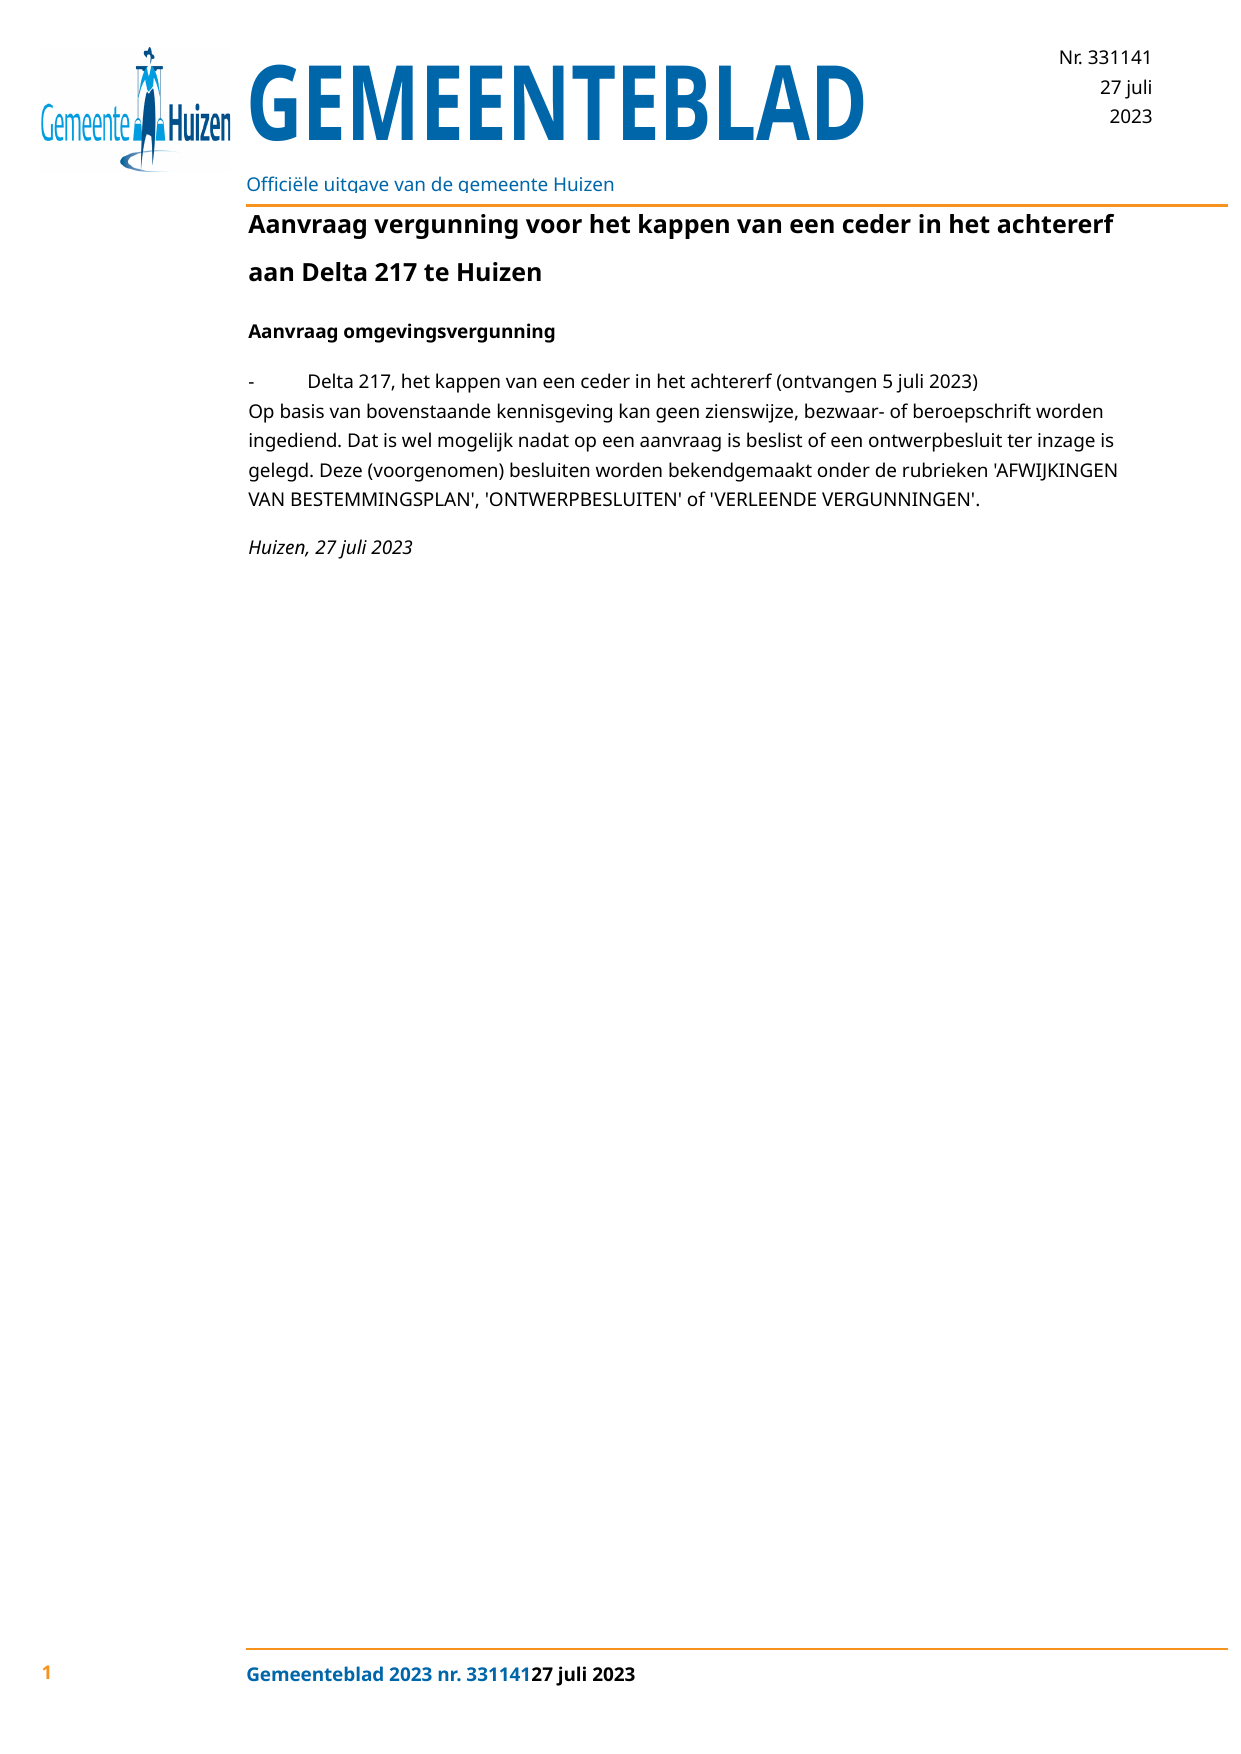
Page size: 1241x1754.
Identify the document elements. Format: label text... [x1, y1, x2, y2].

picture [41, 47, 231, 172]
list Delta 217, het kappen van een ceder in het achtererf (ontvangen 5 juli 2023) [248, 368, 1152, 394]
text Aanvraag vergunning voor het kappen van een ceder in het achtererf aan Delta 217 te Huizen [248, 207, 1152, 288]
text Op basis van bovenstaande kennisgeving kan geen zienswijze, bezwaar- of beroepschrift worden ingediend. Dat is wel mogelijk nadat op een aanvraag is beslist of een ontwerpbesluit ter inzage is gelegd. Deze (voorgenomen) besluiten worden bekendgemaakt onder de rubrieken 'AFWIJKINGEN VAN BESTEMMINGSPLAN', 'ONTWERPBESLUITEN' of 'VERLEENDE VERGUNNINGEN'. [248, 398, 1152, 512]
text Huizen, 27 juli 2023 [248, 534, 1152, 560]
text Aanvraag omgevingsvergunning [248, 318, 1152, 344]
